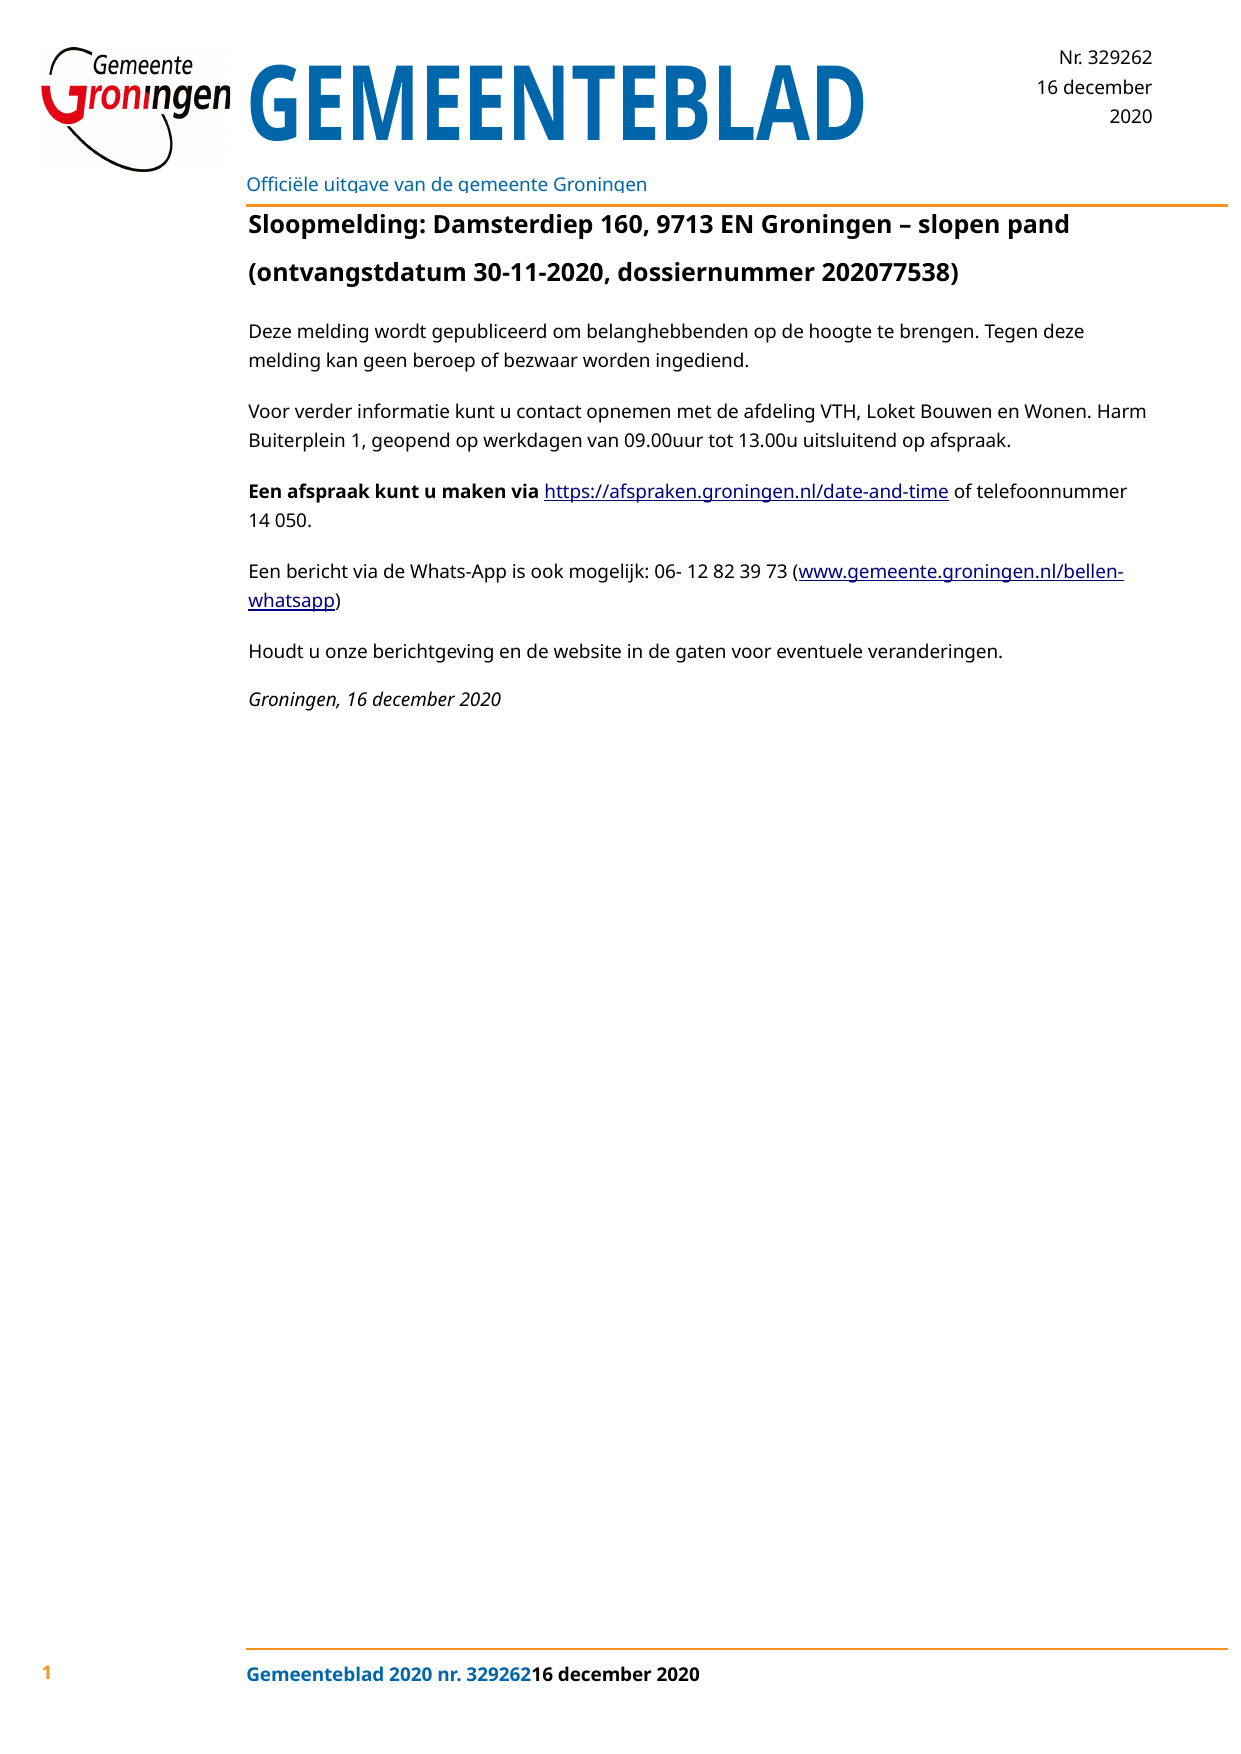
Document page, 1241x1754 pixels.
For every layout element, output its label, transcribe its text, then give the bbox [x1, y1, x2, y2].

text Voor verder informatie kunt u contact opnemen met de afdeling VTH, Loket Bouwen en Wonen. Harm Buiterplein 1, geopend op werkdagen van 09.00uur tot 13.00u uitsluitend op afspraak. [248, 398, 1152, 453]
text Houdt u onze berichtgeving en de website in de gaten voor eventuele veranderingen. [248, 638, 1152, 664]
picture [41, 47, 231, 172]
text Een afspraak kunt u maken via https://afspraken.groningen.nl/date-and-time of telefoonnummer 14 050. [248, 478, 1152, 533]
text Groningen, 16 december 2020 [248, 686, 1152, 711]
text Deze melding wordt gepubliceerd om belanghebbenden op de hoogte te brengen. Tegen deze melding kan geen beroep of bezwaar worden ingediend. [248, 318, 1152, 373]
text Een bericht via de Whats-App is ook mogelijk: 06- 12 82 39 73 (www.gemeente.groningen.nl/bellen-whatsapp) [248, 558, 1152, 613]
text Sloopmelding: Damsterdiep 160, 9713 EN Groningen – slopen pand (ontvangstdatum 30-11-2020, dossiernummer 202077538) [248, 207, 1152, 288]
